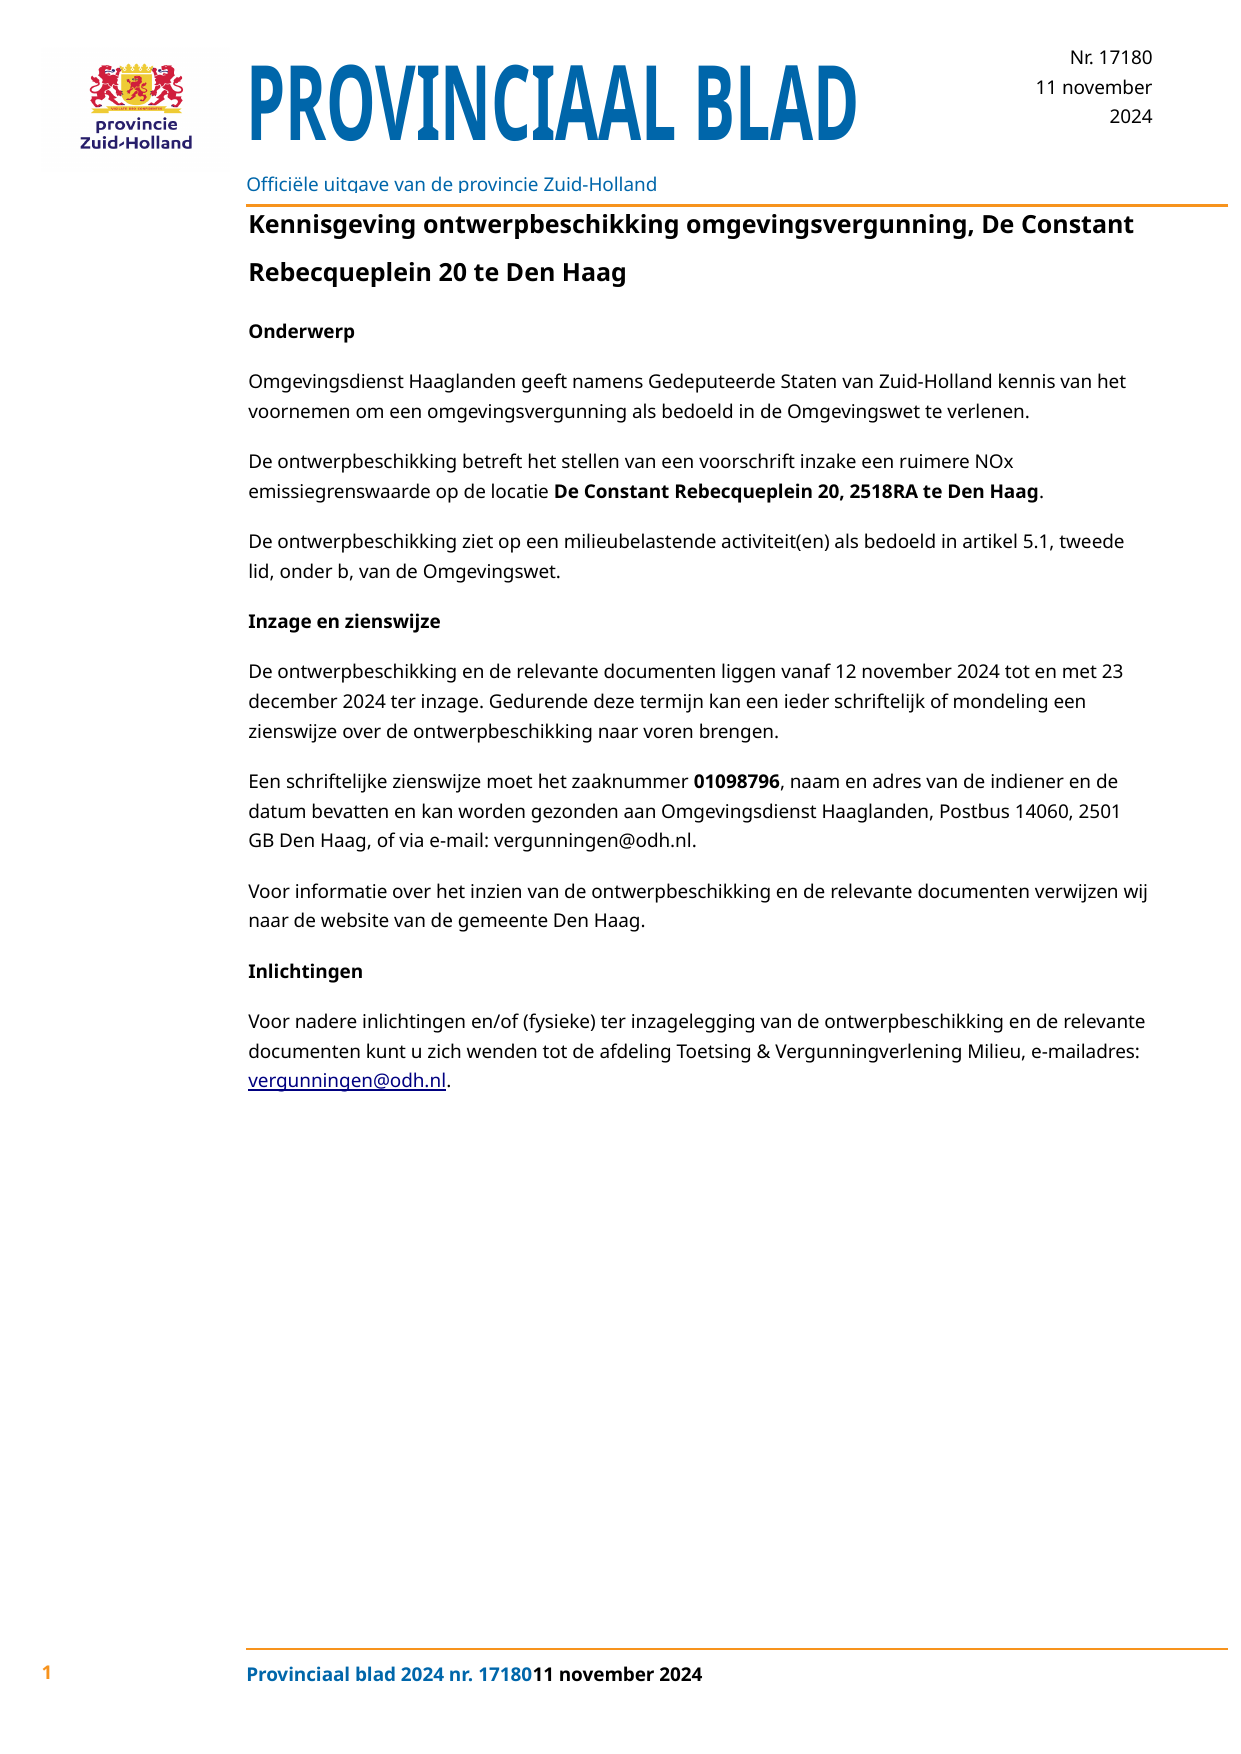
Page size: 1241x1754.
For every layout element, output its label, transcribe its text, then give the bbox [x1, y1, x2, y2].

text Voor informatie over het inzien van de ontwerpbeschikking en de relevante documenten verwijzen wij naar de website van de gemeente Den Haag. [248, 878, 1152, 933]
text De ontwerpbeschikking en de relevante documenten liggen vanaf 12 november 2024 tot en met 23 december 2024 ter inzage. Gedurende deze termijn kan een ieder schriftelijk of mondeling een zienswijze over de ontwerpbeschikking naar voren brengen. [248, 659, 1152, 744]
picture [41, 47, 231, 172]
text Voor nadere inlichtingen en/of (fysieke) ter inzagelegging van de ontwerpbeschikking en de relevante documenten kunt u zich wenden tot de afdeling Toetsing & Vergunningverlening Milieu, e-mailadres: vergunningen@odh.nl. [248, 1008, 1152, 1093]
text Kennisgeving ontwerpbeschikking omgevingsvergunning, De Constant Rebecqueplein 20 te Den Haag [248, 207, 1152, 288]
text De ontwerpbeschikking ziet op een milieubelastende activiteit(en) als bedoeld in artikel 5.1, tweede lid, onder b, van de Omgevingswet. [248, 528, 1152, 584]
text Een schriftelijke zienswijze moet het zaaknummer 01098796, naam en adres van de indiener en de datum bevatten en kan worden gezonden aan Omgevingsdienst Haaglanden, Postbus 14060, 2501 GB Den Haag, of via e-mail: vergunningen@odh.nl. [248, 768, 1152, 853]
text Inlichtingen [248, 958, 1152, 984]
text Omgevingsdienst Haaglanden geeft namens Gedeputeerde Staten van Zuid-Holland kennis van het voornemen om een omgevingsvergunning als bedoeld in de Omgevingswet te verlenen. [248, 368, 1152, 424]
text De ontwerpbeschikking betreft het stellen van een voorschrift inzake een ruimere NOx emissiegrenswaarde op de locatie De Constant Rebecqueplein 20, 2518RA te Den Haag. [248, 448, 1152, 504]
text Inzage en zienswijze [248, 608, 1152, 634]
text Onderwerp [248, 318, 1152, 344]
